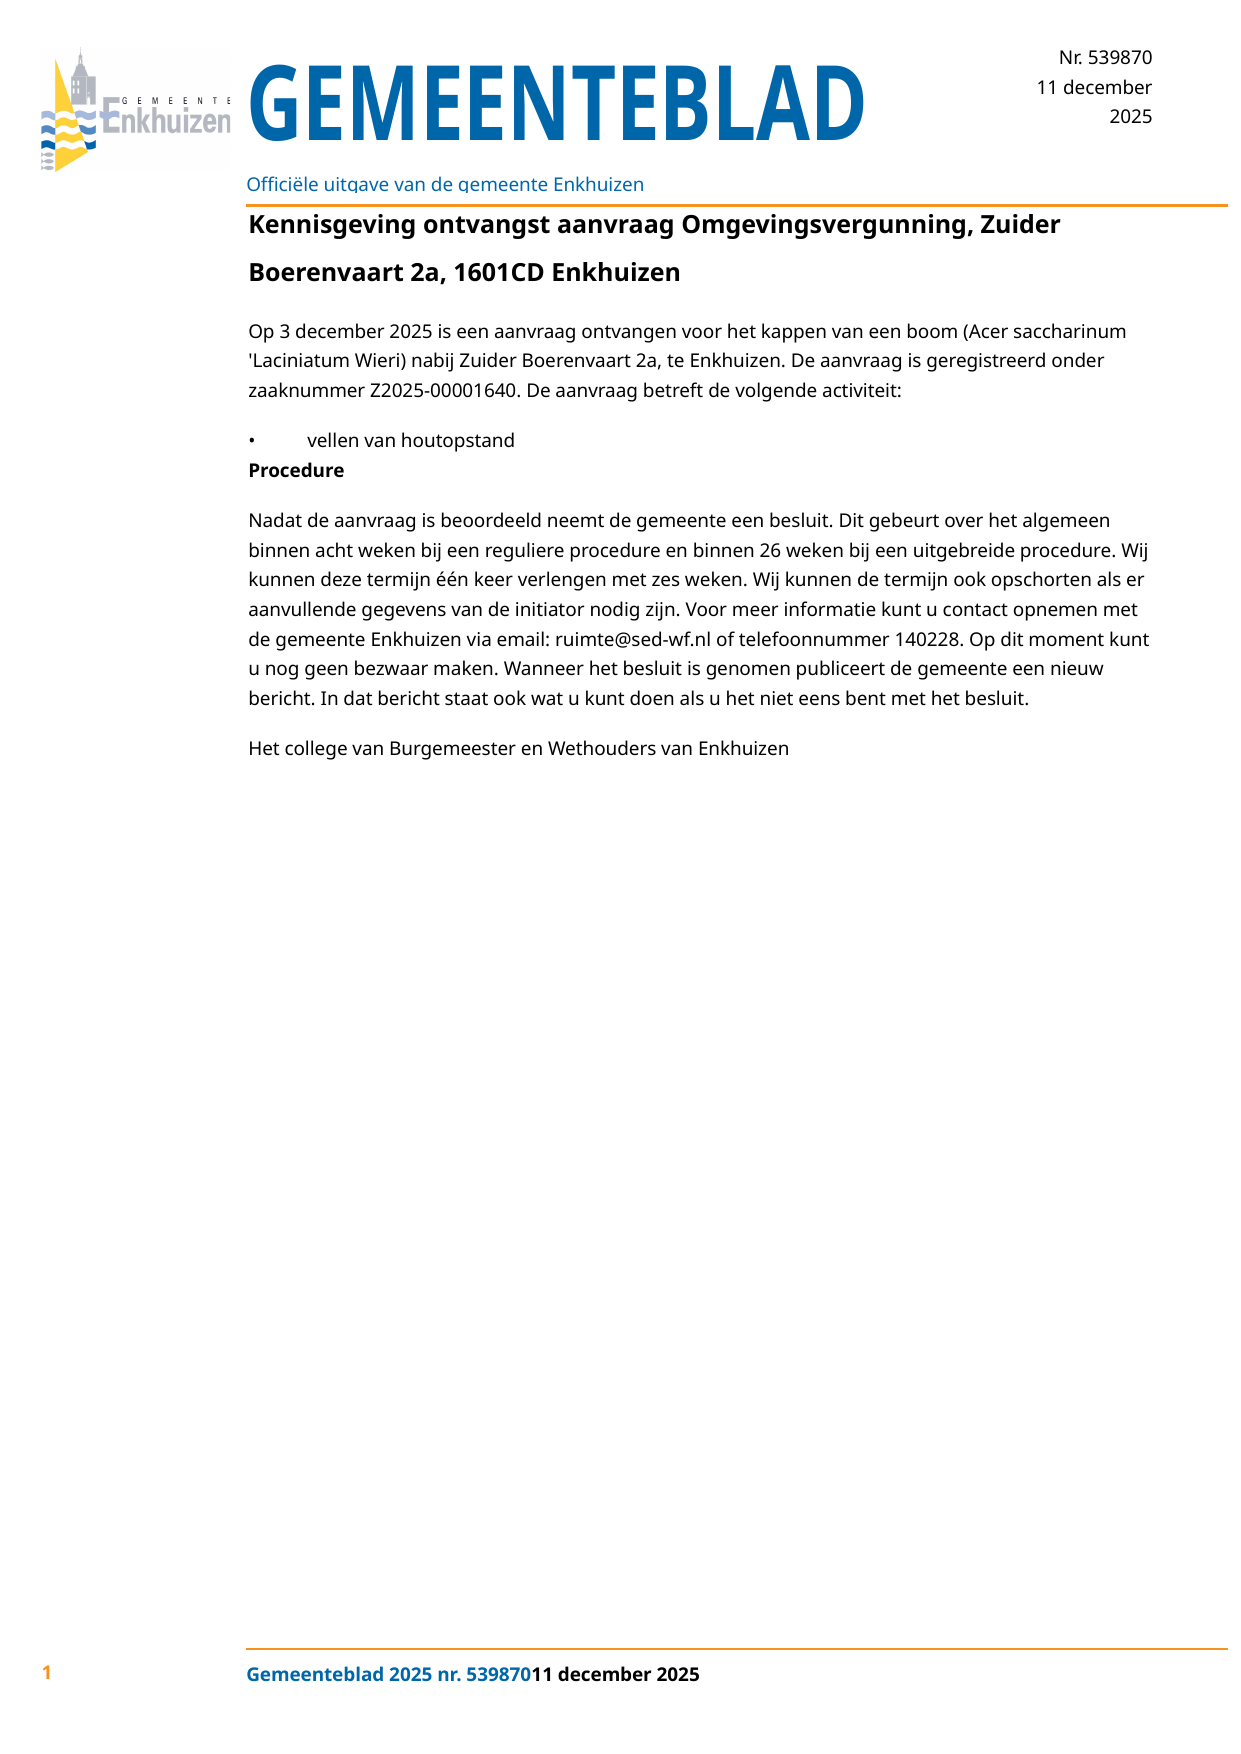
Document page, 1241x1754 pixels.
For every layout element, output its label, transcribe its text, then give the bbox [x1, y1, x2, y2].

text Kennisgeving ontvangst aanvraag Omgevingsvergunning, Zuider Boerenvaart 2a, 1601CD Enkhuizen [248, 207, 1152, 288]
text Het college van Burgemeester en Wethouders van Enkhuizen [248, 735, 1152, 761]
list vellen van houtopstand [248, 427, 1152, 453]
text Op 3 december 2025 is een aanvraag ontvangen voor het kappen van een boom (Acer saccharinum 'Laciniatum Wieri) nabij Zuider Boerenvaart 2a, te Enkhuizen. De aanvraag is geregistreerd onder zaaknummer Z2025-00001640. De aanvraag betreft de volgende activiteit: [248, 318, 1152, 403]
picture [41, 47, 231, 172]
text Procedure [248, 457, 1152, 483]
text Nadat de aanvraag is beoordeeld neemt de gemeente een besluit. Dit gebeurt over het algemeen binnen acht weken bij een reguliere procedure en binnen 26 weken bij een uitgebreide procedure. Wij kunnen deze termijn één keer verlengen met zes weken. Wij kunnen de termijn ook opschorten als er aanvullende gegevens van de initiator nodig zijn. Voor meer informatie kunt u contact opnemen met de gemeente Enkhuizen via email: ruimte@sed-wf.nl of telefoonnummer 140228. Op dit moment kunt u nog geen bezwaar maken. Wanneer het besluit is genomen publiceert de gemeente een nieuw bericht. In dat bericht staat ook wat u kunt doen als u het niet eens bent met het besluit. [248, 507, 1152, 711]
